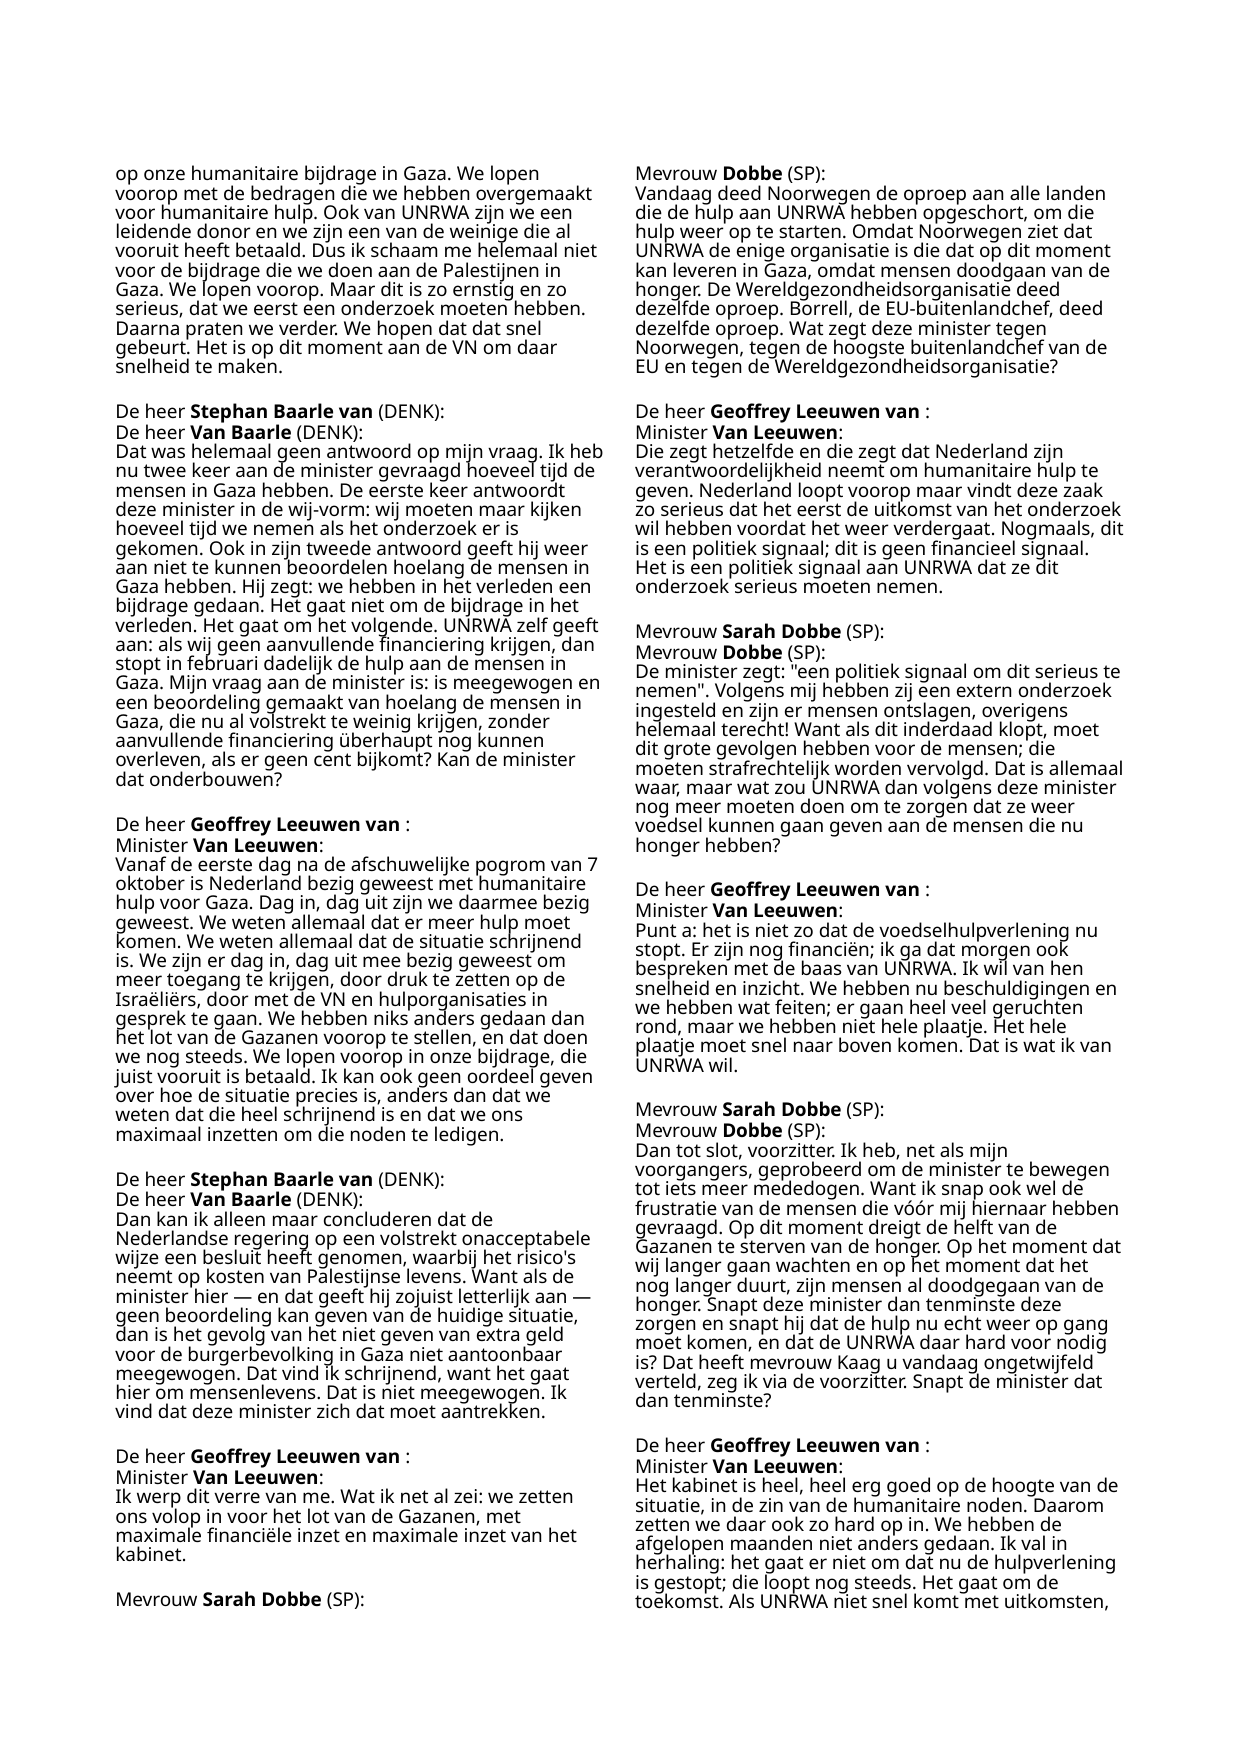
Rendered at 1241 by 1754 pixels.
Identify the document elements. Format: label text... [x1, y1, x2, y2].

text Ik werp dit verre van me. Wat ik net al zei: we zetten ons volop in voor het lot van de Gazanen, met maximale financiële inzet en maximale inzet van het kabinet. [115, 1488, 605, 1566]
text Minister Van Leeuwen: [115, 837, 605, 856]
text De heer Geoffrey Leeuwen van : [115, 811, 605, 837]
text Vanaf de eerste dag na de afschuwelijke pogrom van 7 oktober is Nederland bezig geweest met humanitaire hulp voor Gaza. Dag in, dag uit zijn we daarmee bezig geweest. We weten allemaal dat er meer hulp moet komen. We weten allemaal dat de situatie schrijnend is. We zijn er dag in, dag uit mee bezig geweest om meer toegang te krijgen, door druk te zetten op de Israëliërs, door met de VN en hulporganisaties in gesprek te gaan. We hebben niks anders gedaan dan het lot van de Gazanen voorop te stellen, en dat doen we nog steeds. We lopen voorop in onze bijdrage, die juist vooruit is betaald. Ik kan ook geen oordeel geven over hoe de situatie precies is, anders dan dat we weten dat die heel schrijnend is en dat we ons maximaal inzetten om die noden te ledigen. [115, 856, 605, 1145]
text De heer Stephan Baarle van (DENK): [115, 398, 605, 424]
text Punt a: het is niet zo dat de voedselhulpverlening nu stopt. Er zijn nog financiën; ik ga dat morgen ook bespreken met de baas van UNRWA. Ik wil van hen snelheid en inzicht. We hebben nu beschuldigingen en we hebben wat feiten; er gaan heel veel geruchten rond, maar we hebben niet hele plaatje. Het hele plaatje moet snel naar boven komen. Dat is wat ik van UNRWA wil. [635, 922, 1125, 1076]
text De heer Van Baarle (DENK): [115, 1191, 605, 1211]
text Mevrouw Sarah Dobbe (SP): [635, 618, 1125, 644]
text Minister Van Leeuwen: [115, 1469, 605, 1488]
text Die zegt hetzelfde en die zegt dat Nederland zijn verantwoordelijkheid neemt om humanitaire hulp te geven. Nederland loopt voorop maar vindt deze zaak zo serieus dat het eerst de uitkomst van het onderzoek wil hebben voordat het weer verdergaat. Nogmaals, dit is een politiek signaal; dit is geen financieel signaal. Het is een politiek signaal aan UNRWA dat ze dit onderzoek serieus moeten nemen. [635, 443, 1125, 597]
text Minister Van Leeuwen: [635, 1458, 1125, 1477]
text Dan tot slot, voorzitter. Ik heb, net als mijn voorgangers, geprobeerd om de minister te bewegen tot iets meer mededogen. Want ik snap ook wel de frustratie van de mensen die vóór mij hiernaar hebben gevraagd. Op dit moment dreigt de helft van de Gazanen te sterven van de honger. Op het moment dat wij langer gaan wachten en op het moment dat het nog langer duurt, zijn mensen al doodgegaan van de honger. Snapt deze minister dan tenminste deze zorgen en snapt hij dat de hulp nu echt weer op gang moet komen, en dat de UNRWA daar hard voor nodig is? Dat heeft mevrouw Kaag u vandaag ongetwijfeld verteld, zeg ik via de voorzitter. Snapt de minister dat dan tenminste? [635, 1142, 1125, 1411]
text De heer Geoffrey Leeuwen van : [635, 877, 1125, 902]
text Mevrouw Dobbe (SP): [635, 1122, 1125, 1142]
text Vandaag deed Noorwegen de oproep aan alle landen die de hulp aan UNRWA hebben opgeschort, om die hulp weer op te starten. Omdat Noorwegen ziet dat UNRWA de enige organisatie is die dat op dit moment kan leveren in Gaza, omdat mensen doodgaan van de honger. De Wereldgezondheidsorganisatie deed dezelfde oproep. Borrell, de EU-buitenlandchef, deed dezelfde oproep. Wat zegt deze minister tegen Noorwegen, tegen de hoogste buitenlandchef van de EU en tegen de Wereldgezondheidsorganisatie? [635, 184, 1125, 377]
text op onze humanitaire bijdrage in Gaza. We lopen voorop met de bedragen die we hebben overgemaakt voor humanitaire hulp. Ook van UNRWA zijn we een leidende donor en we zijn een van de weinige die al vooruit heeft betaald. Dus ik schaam me helemaal niet voor de bijdrage die we doen aan de Palestijnen in Gaza. We lopen voorop. Maar dit is zo ernstig en zo serieus, dat we eerst een onderzoek moeten hebben. Daarna praten we verder. We hopen dat dat snel gebeurt. Het is op dit moment aan de VN om daar snelheid te maken. [115, 165, 605, 377]
text De heer Stephan Baarle van (DENK): [115, 1166, 605, 1191]
text Dat was helemaal geen antwoord op mijn vraag. Ik heb nu twee keer aan de minister gevraagd hoeveel tijd de mensen in Gaza hebben. De eerste keer antwoordt deze minister in de wij-vorm: wij moeten maar kijken hoeveel tijd we nemen als het onderzoek er is gekomen. Ook in zijn tweede antwoord geeft hij weer aan niet te kunnen beoordelen hoelang de mensen in Gaza hebben. Hij zegt: we hebben in het verleden een bijdrage gedaan. Het gaat niet om de bijdrage in het verleden. Het gaat om het volgende. UNRWA zelf geeft aan: als wij geen aanvullende financiering krijgen, dan stopt in februari dadelijk de hulp aan de mensen in Gaza. Mijn vraag aan de minister is: is meegewogen en een beoordeling gemaakt van hoelang de mensen in Gaza, die nu al volstrekt te weinig krijgen, zonder aanvullende financiering überhaupt nog kunnen overleven, als er geen cent bijkomt? Kan de minister dat onderbouwen? [115, 443, 605, 790]
text Mevrouw Sarah Dobbe (SP): [635, 1097, 1125, 1122]
text Minister Van Leeuwen: [635, 424, 1125, 443]
text De heer Van Baarle (DENK): [115, 424, 605, 443]
text Dan kan ik alleen maar concluderen dat de Nederlandse regering op een volstrekt onacceptabele wijze een besluit heeft genomen, waarbij het risico's neemt op kosten van Palestijnse levens. Want als de minister hier — en dat geeft hij zojuist letterlijk aan — geen beoordeling kan geven van de huidige situatie, dan is het gevolg van het niet geven van extra geld voor de burgerbevolking in Gaza niet aantoonbaar meegewogen. Dat vind ik schrijnend, want het gaat hier om mensenlevens. Dat is niet meegewogen. Ik vind dat deze minister zich dat moet aantrekken. [115, 1211, 605, 1423]
text Mevrouw Dobbe (SP): [635, 165, 1125, 184]
text De heer Geoffrey Leeuwen van : [115, 1443, 605, 1469]
text De heer Geoffrey Leeuwen van : [635, 1432, 1125, 1458]
text De minister zegt: "een politiek signaal om dit serieus te nemen". Volgens mij hebben zij een extern onderzoek ingesteld en zijn er mensen ontslagen, overigens helemaal terecht! Want als dit inderdaad klopt, moet dit grote gevolgen hebben voor de mensen; die moeten strafrechtelijk worden vervolgd. Dat is allemaal waar, maar wat zou UNRWA dan volgens deze minister nog meer moeten doen om te zorgen dat ze weer voedsel kunnen gaan geven aan de mensen die nu honger hebben? [635, 663, 1125, 856]
text De heer Geoffrey Leeuwen van : [635, 398, 1125, 424]
text Minister Van Leeuwen: [635, 902, 1125, 922]
text Mevrouw Dobbe (SP): [635, 644, 1125, 663]
text Mevrouw Sarah Dobbe (SP): [115, 1586, 605, 1612]
text Het kabinet is heel, heel erg goed op de hoogte van de situatie, in de zin van de humanitaire noden. Daarom zetten we daar ook zo hard op in. We hebben de afgelopen maanden niet anders gedaan. Ik val in herhaling: het gaat er niet om dat nu de hulpverlening is gestopt; die loopt nog steeds. Het gaat om de toekomst. Als UNRWA niet snel komt met uitkomsten, [635, 1477, 1125, 1612]
